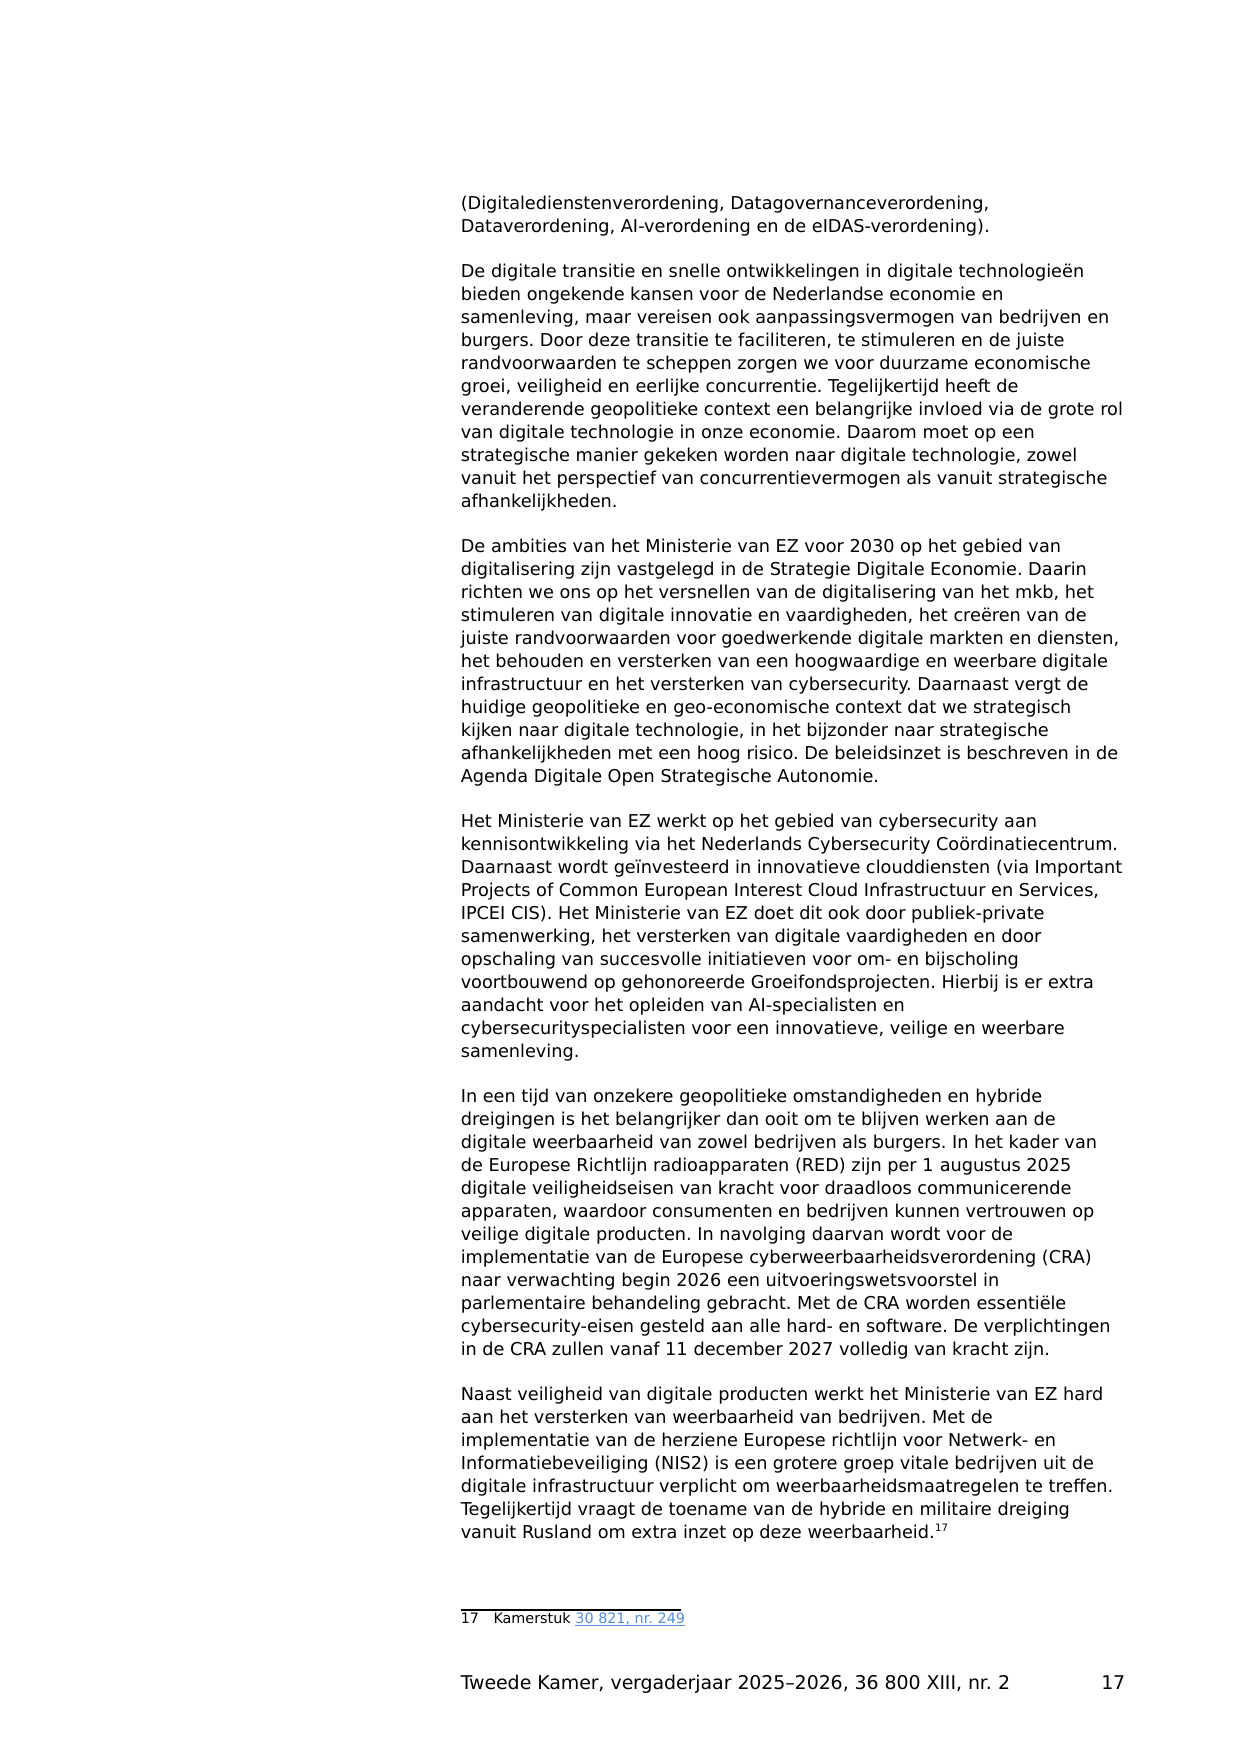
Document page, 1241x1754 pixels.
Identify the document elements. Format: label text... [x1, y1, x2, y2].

text (Digitaledienstenverordening, Datagovernanceverordening, Dataverordening, AI-verordening en de eIDAS-verordening). [461, 191, 1125, 237]
text Het Ministerie van EZ werkt op het gebied van cybersecurity aan kennisontwikkeling via het Nederlands Cybersecurity Coördinatiecentrum. Daarnaast wordt geïnvesteerd in innovatieve clouddiensten (via Important Projects of Common European Interest Cloud Infrastructuur en Services, IPCEI CIS). Het Ministerie van EZ doet dit ook door publiek-private samenwerking, het versterken van digitale vaardigheden en door opschaling van succesvolle initiatieven voor om- en bĳscholing voortbouwend op gehonoreerde Groeifondsprojecten. Hierbĳ is er extra aandacht voor het opleiden van AI-specialisten en cybersecurityspecialisten voor een innovatieve, veilige en weerbare samenleving. [461, 809, 1125, 1062]
text Naast veiligheid van digitale producten werkt het Ministerie van EZ hard aan het versterken van weerbaarheid van bedrijven. Met de implementatie van de herziene Europese richtlĳn voor Netwerk- en Informatiebeveiliging (NIS2) is een grotere groep vitale bedrĳven uit de digitale infrastructuur verplicht om weerbaarheidsmaatregelen te treffen. Tegelijkertijd vraagt de toename van de hybride en militaire dreiging vanuit Rusland om extra inzet op deze weerbaarheid. [461, 1382, 1125, 1543]
text De ambities van het Ministerie van EZ voor 2030 op het gebied van digitalisering zĳn vastgelegd in de Strategie Digitale Economie. Daarin richten we ons op het versnellen van de digitalisering van het mkb, het stimuleren van digitale innovatie en vaardigheden, het creëren van de juiste randvoorwaarden voor goedwerkende digitale markten en diensten, het behouden en versterken van een hoogwaardige en weerbare digitale infrastructuur en het versterken van cybersecurity. Daarnaast vergt de huidige geopolitieke en geo-economische context dat we strategisch kijken naar digitale technologie, in het bijzonder naar strategische afhankelijkheden met een hoog risico. De beleidsinzet is beschreven in de Agenda Digitale Open Strategische Autonomie. [461, 534, 1125, 787]
text In een tijd van onzekere geopolitieke omstandigheden en hybride dreigingen is het belangrijker dan ooit om te blijven werken aan de digitale weerbaarheid van zowel bedrĳven als burgers. In het kader van de Europese Richtlijn radioapparaten (RED) zijn per 1 augustus 2025 digitale veiligheidseisen van kracht voor draadloos communicerende apparaten, waardoor consumenten en bedrijven kunnen vertrouwen op veilige digitale producten. In navolging daarvan wordt voor de implementatie van de Europese cyberweerbaarheidsverordening (CRA) naar verwachting begin 2026 een uitvoeringswetsvoorstel in parlementaire behandeling gebracht. Met de CRA worden essentiële cybersecurity-eisen gesteld aan alle hard- en software. De verplichtingen in de CRA zullen vanaf 11 december 2027 volledig van kracht zijn. [461, 1084, 1125, 1359]
text De digitale transitie en snelle ontwikkelingen in digitale technologieën bieden ongekende kansen voor de Nederlandse economie en samenleving, maar vereisen ook aanpassingsvermogen van bedrĳven en burgers. Door deze transitie te faciliteren, te stimuleren en de juiste randvoorwaarden te scheppen zorgen we voor duurzame economische groei, veiligheid en eerlĳke concurrentie. Tegelijkertijd heeft de veranderende geopolitieke context een belangrijke invloed via de grote rol van digitale technologie in onze economie. Daarom moet op een strategische manier gekeken worden naar digitale technologie, zowel vanuit het perspectief van concurrentievermogen als vanuit strategische afhankelijkheden. [461, 259, 1125, 512]
text __Kamerstuk 30 821, nr. 249 [461, 1610, 1125, 1627]
